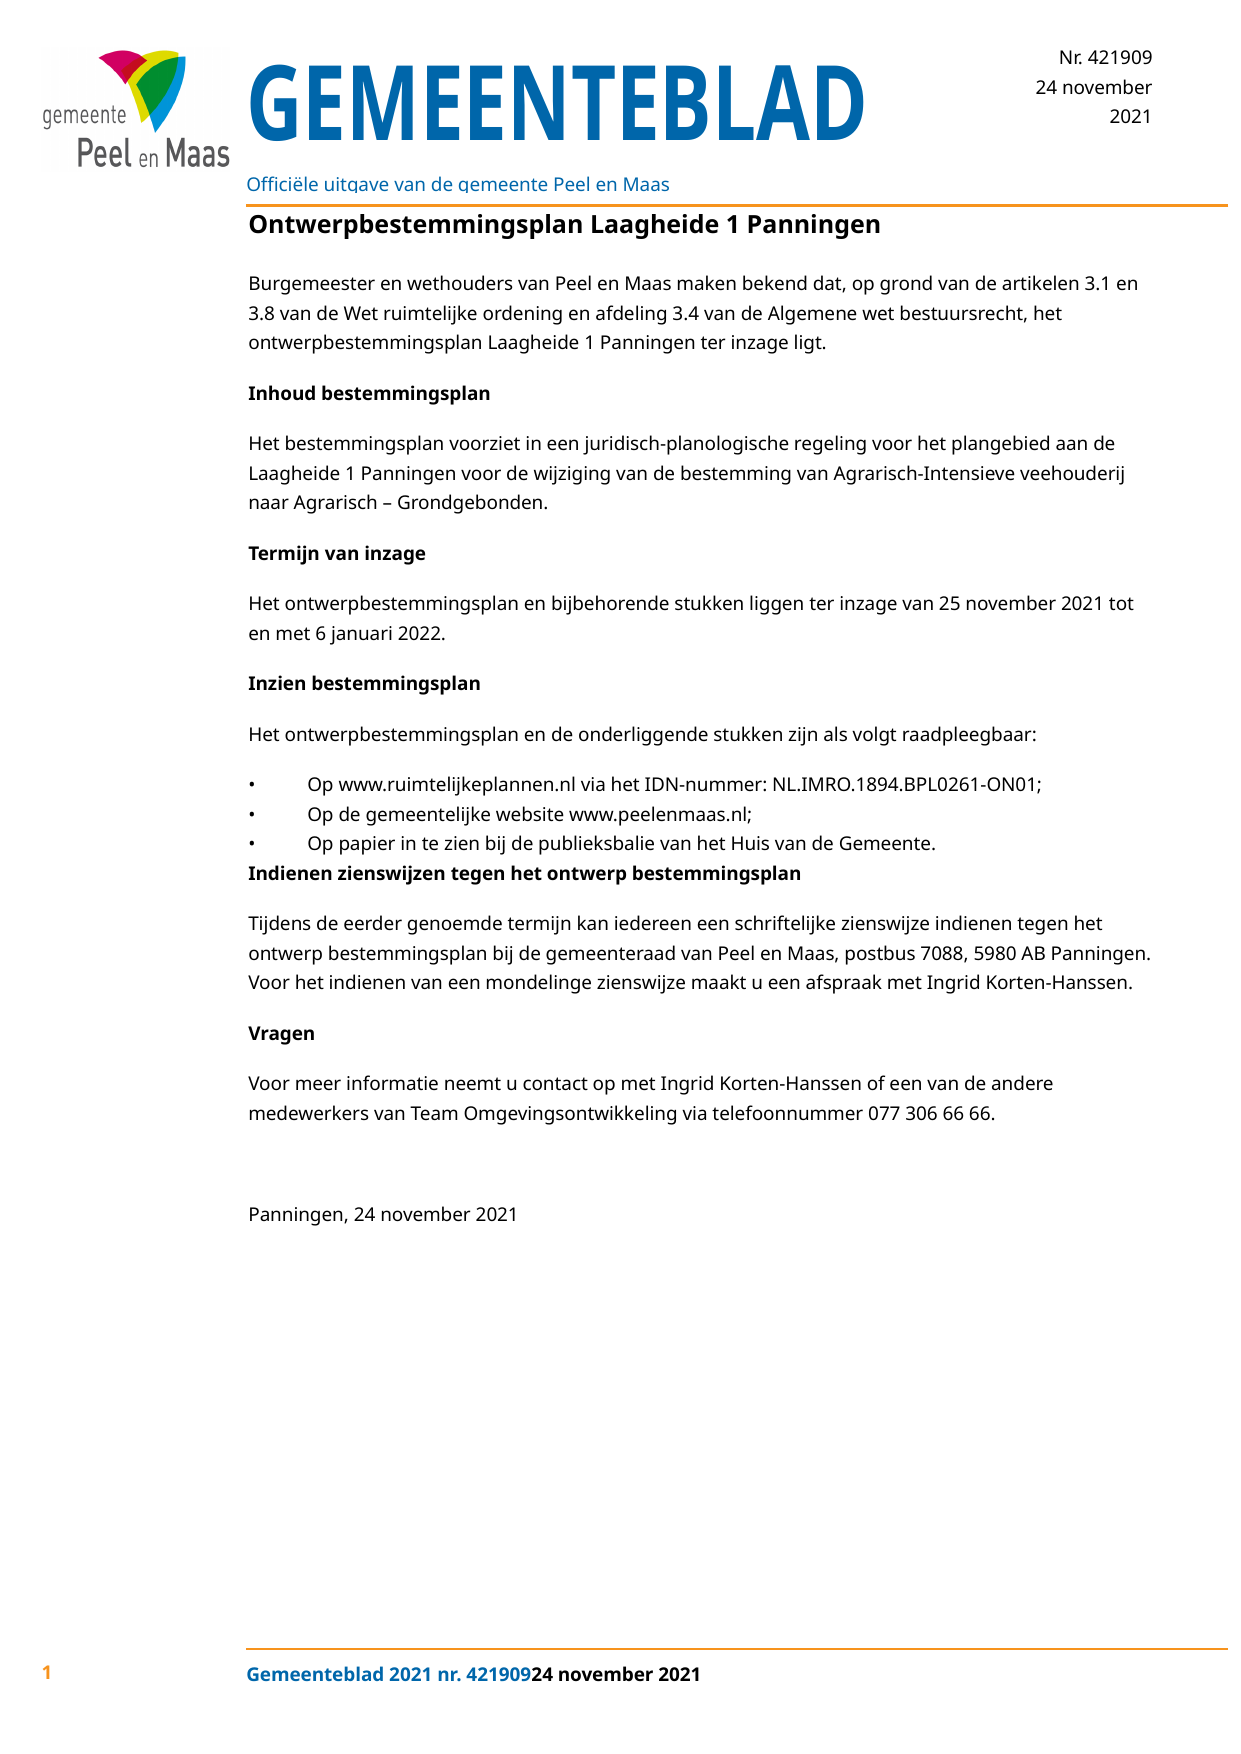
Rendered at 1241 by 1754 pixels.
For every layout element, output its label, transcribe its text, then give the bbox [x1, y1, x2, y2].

list Op de gemeentelijke website www.peelenmaas.nl; [248, 801, 1152, 826]
text Voor meer informatie neemt u contact op met Ingrid Korten-Hanssen of een van de andere medewerkers van Team Omgevingsontwikkeling via telefoonnummer 077 306 66 66. [248, 1070, 1152, 1126]
list Op papier in te zien bij de publieksbalie van het Huis van de Gemeente. [248, 830, 1152, 856]
picture [41, 47, 231, 172]
text Het ontwerpbestemmingsplan en de onderliggende stukken zijn als volgt raadpleegbaar: [248, 721, 1152, 746]
text Ontwerpbestemmingsplan Laagheide 1 Panningen [248, 207, 1152, 241]
text Vragen [248, 1020, 1152, 1046]
text Inzien bestemmingsplan [248, 670, 1152, 696]
text Inhoud bestemmingsplan [248, 380, 1152, 406]
text Termijn van inzage [248, 540, 1152, 566]
text Burgemeester en wethouders van Peel en Maas maken bekend dat, op grond van de artikelen 3.1 en 3.8 van de Wet ruimtelijke ordening en afdeling 3.4 van de Algemene wet bestuursrecht, het ontwerpbestemmingsplan Laagheide 1 Panningen ter inzage ligt. [248, 270, 1152, 355]
text Het bestemmingsplan voorziet in een juridisch-planologische regeling voor het plangebied aan de Laagheide 1 Panningen voor de wijziging van de bestemming van Agrarisch-Intensieve veehouderij naar Agrarisch – Grondgebonden. [248, 430, 1152, 515]
list Op www.ruimtelijkeplannen.nl via het IDN-nummer: NL.IMRO.1894.BPL0261-ON01; [248, 771, 1152, 797]
text Tijdens de eerder genoemde termijn kan iedereen een schriftelijke zienswijze indienen tegen het ontwerp bestemmingsplan bij de gemeenteraad van Peel en Maas, postbus 7088, 5980 AB Panningen. Voor het indienen van een mondelinge zienswijze maakt u een afspraak met Ingrid Korten-Hanssen. [248, 910, 1152, 995]
text Indienen zienswijzen tegen het ontwerp bestemmingsplan [248, 860, 1152, 886]
text Panningen, 24 november 2021 [248, 1201, 1152, 1226]
text Het ontwerpbestemmingsplan en bijbehorende stukken liggen ter inzage van 25 november 2021 tot en met 6 januari 2022. [248, 590, 1152, 646]
